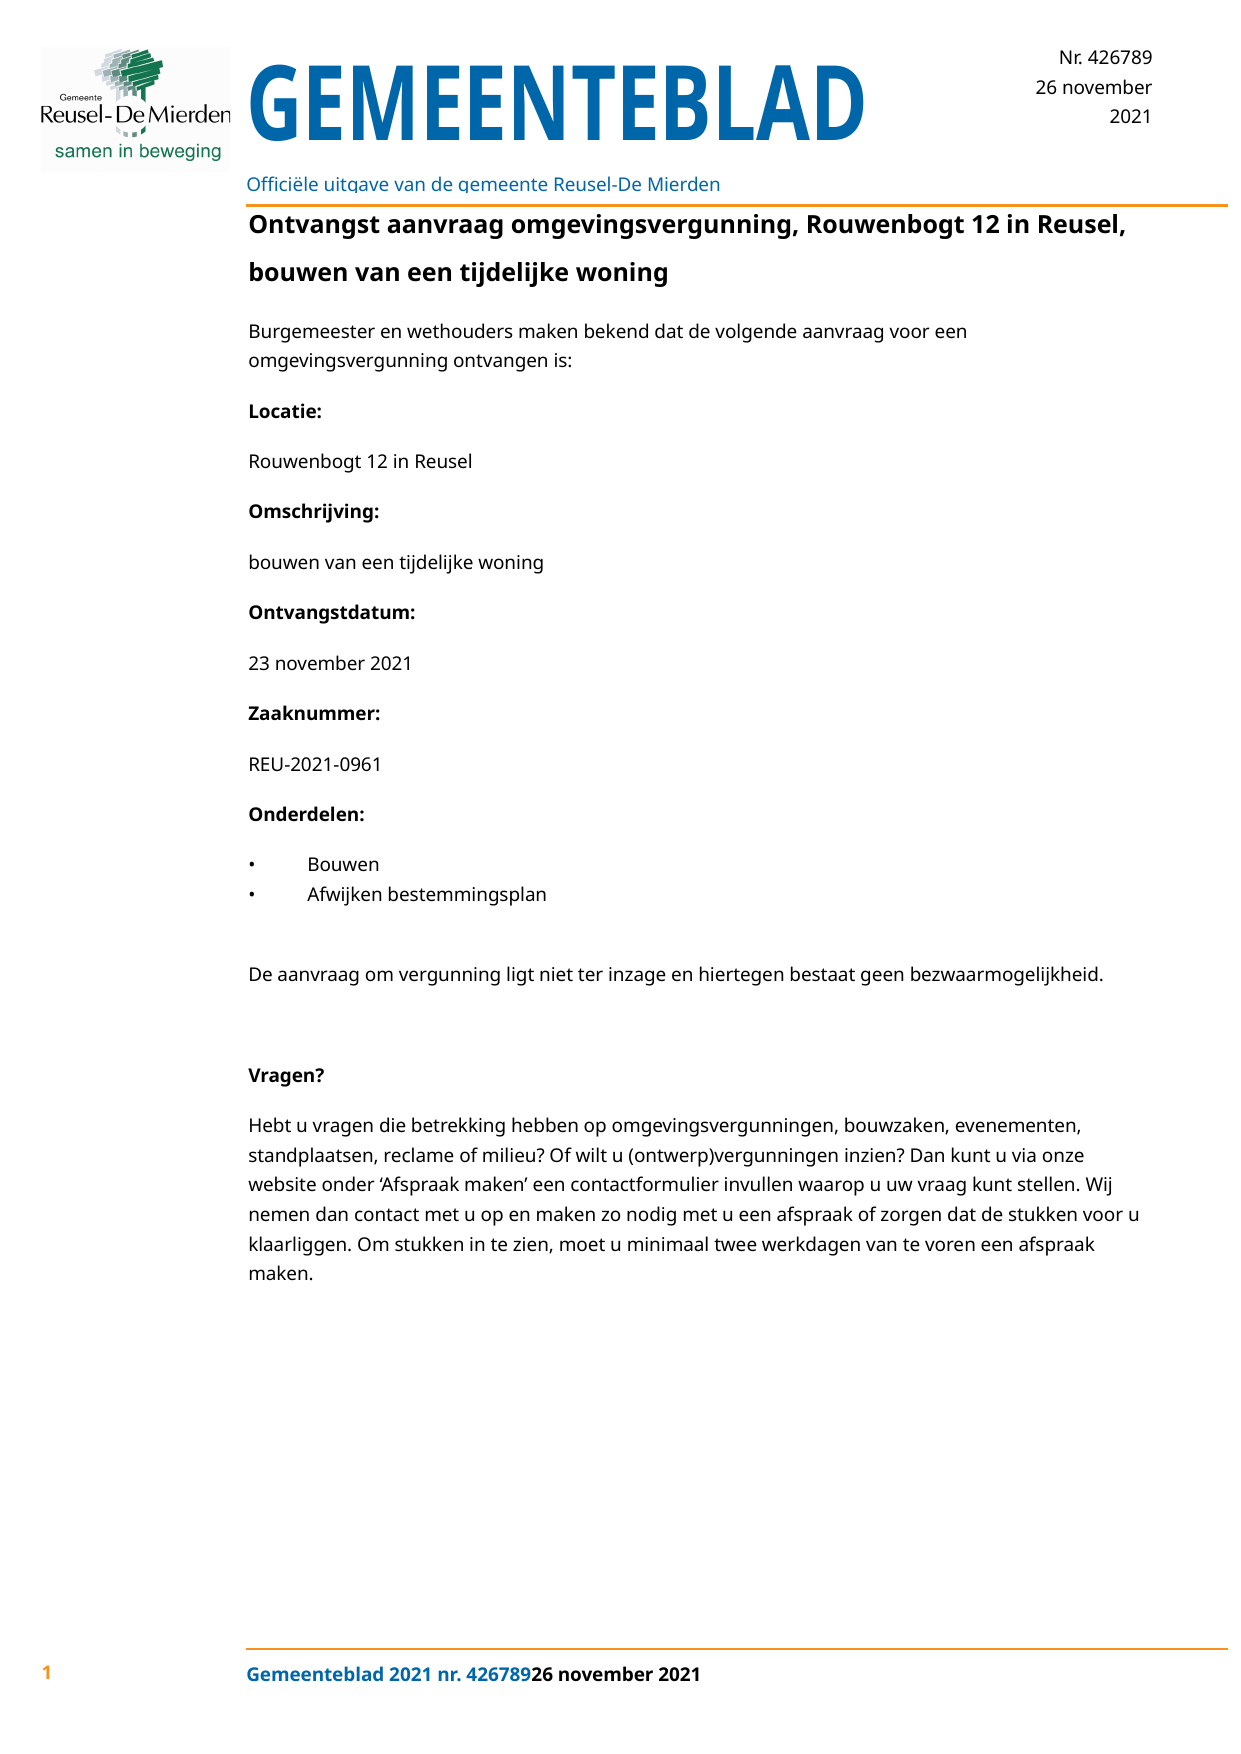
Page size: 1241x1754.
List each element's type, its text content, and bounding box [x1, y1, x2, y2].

text Vragen? [248, 1062, 1152, 1088]
text 23 november 2021 [248, 650, 1152, 676]
text REU-2021-0961 [248, 751, 1152, 777]
text Hebt u vragen die betrekking hebben op omgevingsvergunningen, bouwzaken, evenementen, standplaatsen, reclame of milieu? Of wilt u (ontwerp)vergunningen inzien? Dan kunt u via onze website onder ‘Afspraak maken’ een contactformulier invullen waarop u uw vraag kunt stellen. Wij nemen dan contact met u op en maken zo nodig met u een afspraak of zorgen dat de stukken voor u klaarliggen. Om stukken in te zien, moet u minimaal twee werkdagen van te voren een afspraak maken. [248, 1112, 1152, 1286]
text Ontvangstdatum: [248, 599, 1152, 625]
text Omschrijving: [248, 499, 1152, 524]
text Onderdelen: [248, 801, 1152, 827]
text Rouwenbogt 12 in Reusel [248, 448, 1152, 474]
text bouwen van een tijdelijke woning [248, 549, 1152, 575]
text Ontvangst aanvraag omgevingsvergunning, Rouwenbogt 12 in Reusel, bouwen van een tijdelijke woning [248, 207, 1152, 288]
picture [41, 47, 231, 172]
text Zaaknummer: [248, 700, 1152, 726]
list Afwijken bestemmingsplan [248, 881, 1152, 907]
list Bouwen [248, 852, 1152, 877]
text Burgemeester en wethouders maken bekend dat de volgende aanvraag voor een omgevingsvergunning ontvangen is: [248, 318, 1152, 373]
text Locatie: [248, 398, 1152, 424]
text De aanvraag om vergunning ligt niet ter inzage en hiertegen bestaat geen bezwaarmogelijkheid. [248, 961, 1152, 987]
